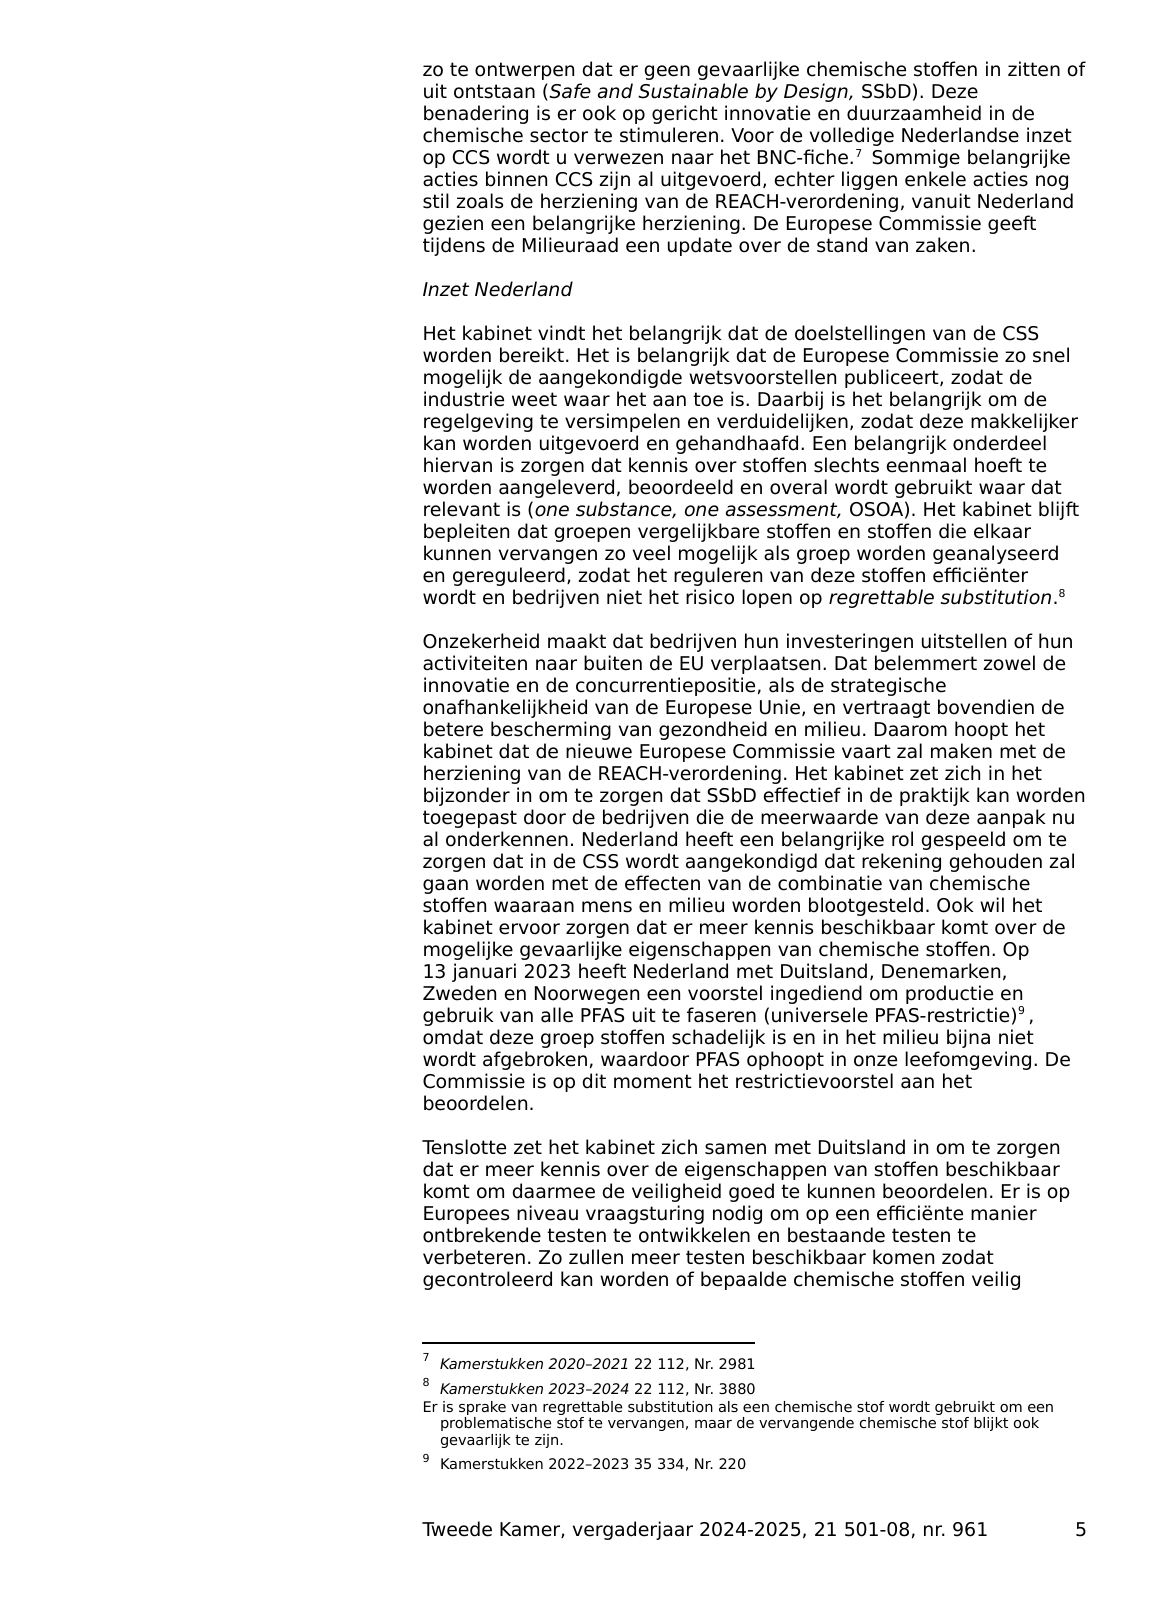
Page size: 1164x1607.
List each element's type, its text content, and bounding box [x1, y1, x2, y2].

text Kamerstukken 2020–2021 22 112, Nr. 2981 [422, 1352, 1087, 1374]
text Kamerstukken 2023–2024 22 112, Nr. 3880 [422, 1377, 1087, 1399]
text Er is sprake van regrettable substitution als een chemische stof wordt gebruikt om een problematische stof te vervangen, maar de vervangende chemische stof blijkt ook gevaarlijk te zijn. [422, 1399, 1087, 1449]
text Kamerstukken 2022–2023 35 334, Nr. 220 [422, 1452, 1087, 1474]
text Het kabinet vindt het belangrijk dat de doelstellingen van de CSS worden bereikt. Het is belangrijk dat de Europese Commissie zo snel mogelijk de aangekondigde wetsvoorstellen publiceert, zodat de industrie weet waar het aan toe is. Daarbij is het belangrijk om de regelgeving te versimpelen en verduidelijken, zodat deze makkelijker kan worden uitgevoerd en gehandhaafd. Een belangrijk onderdeel hiervan is zorgen dat kennis over stoffen slechts eenmaal hoeft te worden aangeleverd, beoordeeld en overal wordt gebruikt waar dat relevant is (one substance, one assessment, OSOA). Het kabinet blijft bepleiten dat groepen vergelijkbare stoffen en stoffen die elkaar kunnen vervangen zo veel mogelijk als groep worden geanalyseerd en gereguleerd, zodat het reguleren van deze stoffen efficiënter wordt en bedrijven niet het risico lopen op regrettable substitution. [422, 323, 1087, 609]
text Tenslotte zet het kabinet zich samen met Duitsland in om te zorgen dat er meer kennis over de eigenschappen van stoffen beschikbaar komt om daarmee de veiligheid goed te kunnen beoordelen. Er is op Europees niveau vraagsturing nodig om op een efficiënte manier ontbrekende testen te ontwikkelen en bestaande testen te verbeteren. Zo zullen meer testen beschikbaar komen zodat gecontroleerd kan worden of bepaalde chemische stoffen veilig [422, 1137, 1087, 1291]
text zo te ontwerpen dat er geen gevaarlijke chemische stoffen in zitten of uit ontstaan (Safe and Sustainable by Design, SSbD). Deze benadering is er ook op gericht innovatie en duurzaamheid in de chemische sector te stimuleren. Voor de volledige Nederlandse inzet op CCS wordt u verwezen naar het BNC-fiche. Sommige belangrijke acties binnen CCS zijn al uitgevoerd, echter liggen enkele acties nog stil zoals de herziening van de REACH-verordening, vanuit Nederland gezien een belangrijke herziening. De Europese Commissie geeft tijdens de Milieuraad een update over de stand van zaken. [422, 59, 1087, 257]
subtitle Inzet Nederland [422, 279, 1087, 301]
text Onzekerheid maakt dat bedrijven hun investeringen uitstellen of hun activiteiten naar buiten de EU verplaatsen. Dat belemmert zowel de innovatie en de concurrentiepositie, als de strategische onafhankelijkheid van de Europese Unie, en vertraagt bovendien de betere bescherming van gezondheid en milieu. Daarom hoopt het kabinet dat de nieuwe Europese Commissie vaart zal maken met de herziening van de REACH-verordening. Het kabinet zet zich in het bijzonder in om te zorgen dat SSbD effectief in de praktijk kan worden toegepast door de bedrijven die de meerwaarde van deze aanpak nu al onderkennen. Nederland heeft een belangrijke rol gespeeld om te zorgen dat in de CSS wordt aangekondigd dat rekening gehouden zal gaan worden met de effecten van de combinatie van chemische stoffen waaraan mens en milieu worden blootgesteld. Ook wil het kabinet ervoor zorgen dat er meer kennis beschikbaar komt over de mogelijke gevaarlijke eigenschappen van chemische stoffen. Op 13 januari 2023 heeft Nederland met Duitsland, Denemarken, Zweden en Noorwegen een voorstel ingediend om productie en gebruik van alle PFAS uit te faseren (universele PFAS-restrictie), omdat deze groep stoffen schadelijk is en in het milieu bijna niet wordt afgebroken, waardoor PFAS ophoopt in onze leefomgeving. De Commissie is op dit moment het restrictievoorstel aan het beoordelen. [422, 631, 1087, 1115]
